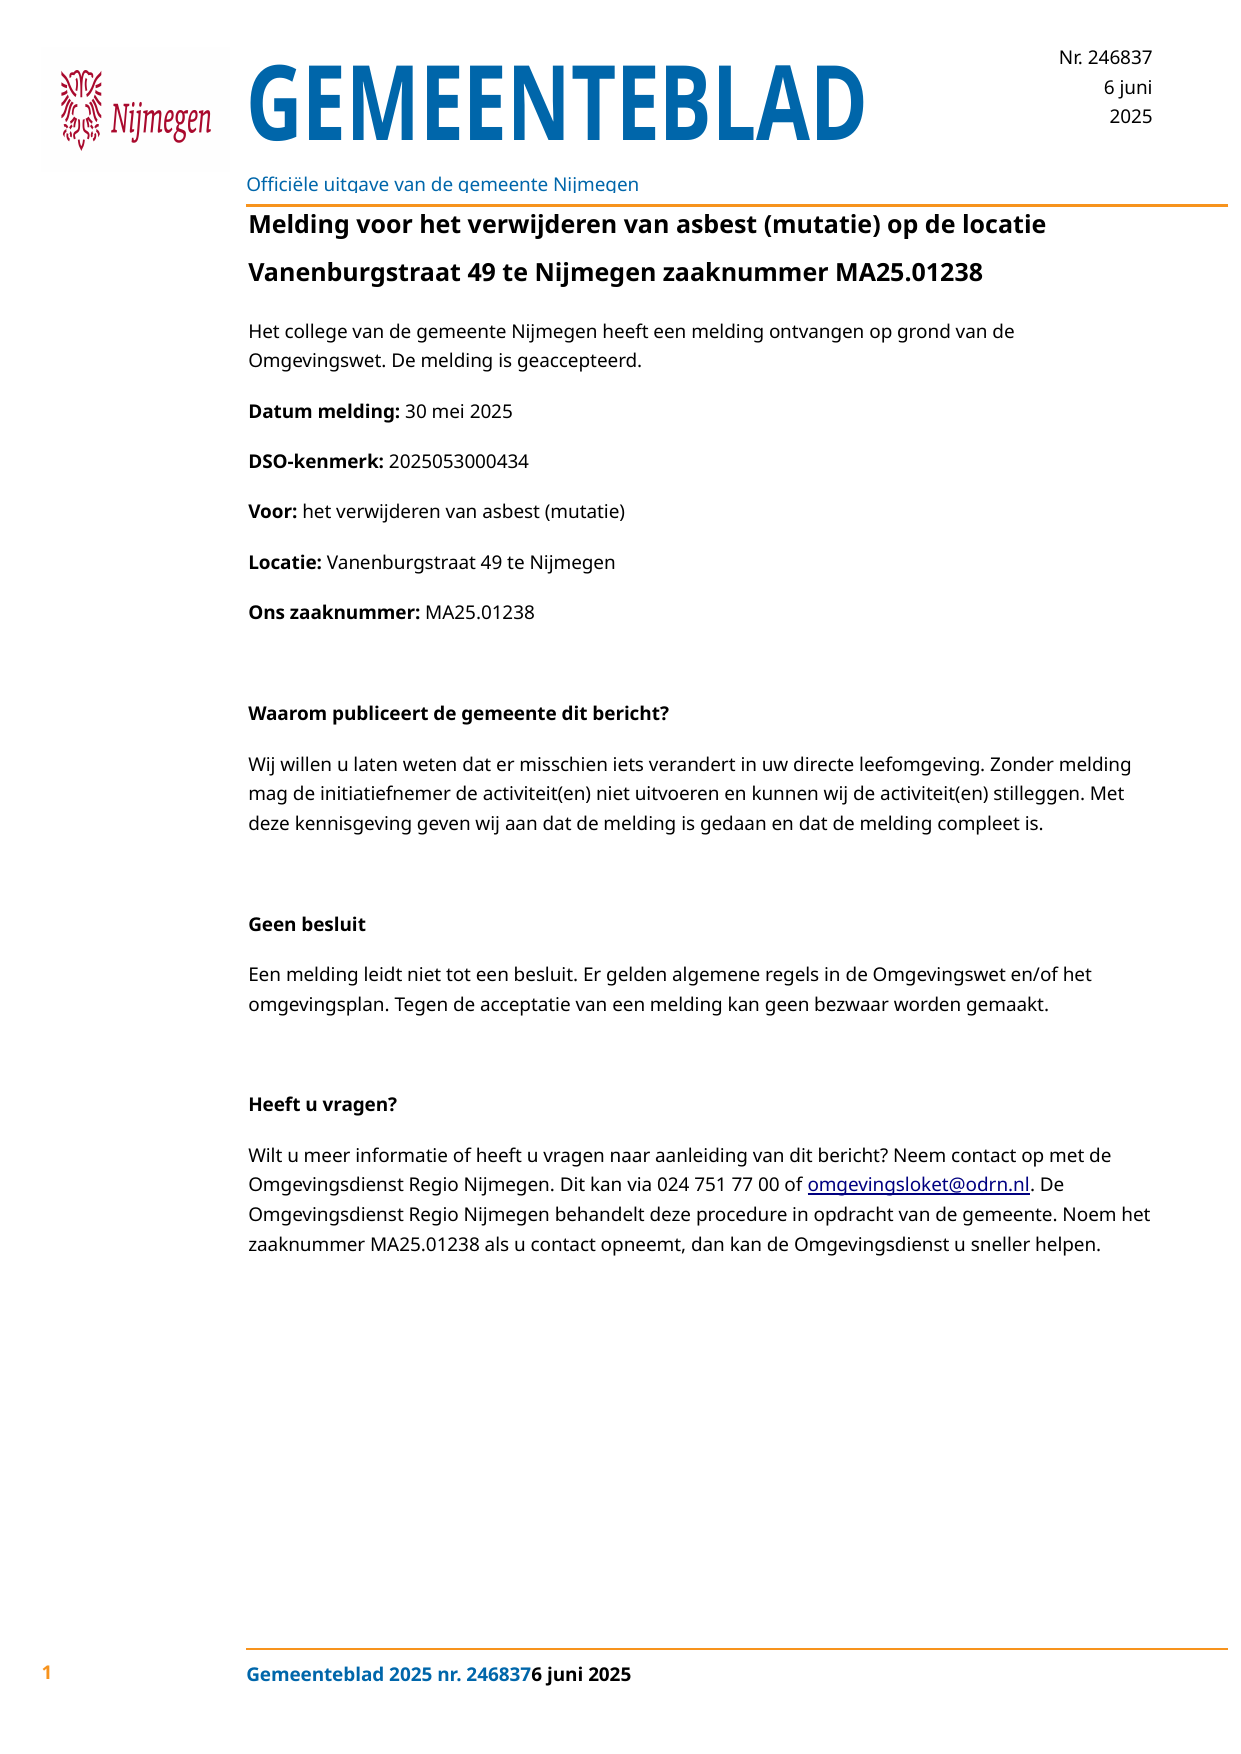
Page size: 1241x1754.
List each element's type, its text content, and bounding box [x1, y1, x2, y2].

text Ons zaaknummer: MA25.01238 [248, 599, 1152, 625]
text Heeft u vragen? [248, 1092, 1152, 1117]
text Voor: het verwijderen van asbest (mutatie) [248, 499, 1152, 524]
text Geen besluit [248, 911, 1152, 937]
text Melding voor het verwijderen van asbest (mutatie) op de locatie Vanenburgstraat 49 te Nijmegen zaaknummer MA25.01238 [248, 207, 1152, 288]
text Wilt u meer informatie of heeft u vragen naar aanleiding van dit bericht? Neem contact op met de Omgevingsdienst Regio Nijmegen. Dit kan via 024 751 77 00 of omgevingsloket@odrn.nl. De Omgevingsdienst Regio Nijmegen behandelt deze procedure in opdracht van de gemeente. Noem het zaaknummer MA25.01238 als u contact opneemt, dan kan de Omgevingsdienst u sneller helpen. [248, 1142, 1152, 1257]
text DSO-kenmerk: 2025053000434 [248, 448, 1152, 474]
text Waarom publiceert de gemeente dit bericht? [248, 700, 1152, 726]
text Locatie: Vanenburgstraat 49 te Nijmegen [248, 549, 1152, 575]
text Wij willen u laten weten dat er misschien iets verandert in uw directe leefomgeving. Zonder melding mag de initiatiefnemer de activiteit(en) niet uitvoeren en kunnen wij de activiteit(en) stilleggen. Met deze kennisgeving geven wij aan dat de melding is gedaan en dat de melding compleet is. [248, 751, 1152, 836]
text Het college van de gemeente Nijmegen heeft een melding ontvangen op grond van de Omgevingswet. De melding is geaccepteerd. [248, 318, 1152, 373]
text Datum melding: 30 mei 2025 [248, 398, 1152, 424]
picture [41, 47, 231, 172]
text Een melding leidt niet tot een besluit. Er gelden algemene regels in de Omgevingswet en/of het omgevingsplan. Tegen de acceptatie van een melding kan geen bezwaar worden gemaakt. [248, 961, 1152, 1017]
